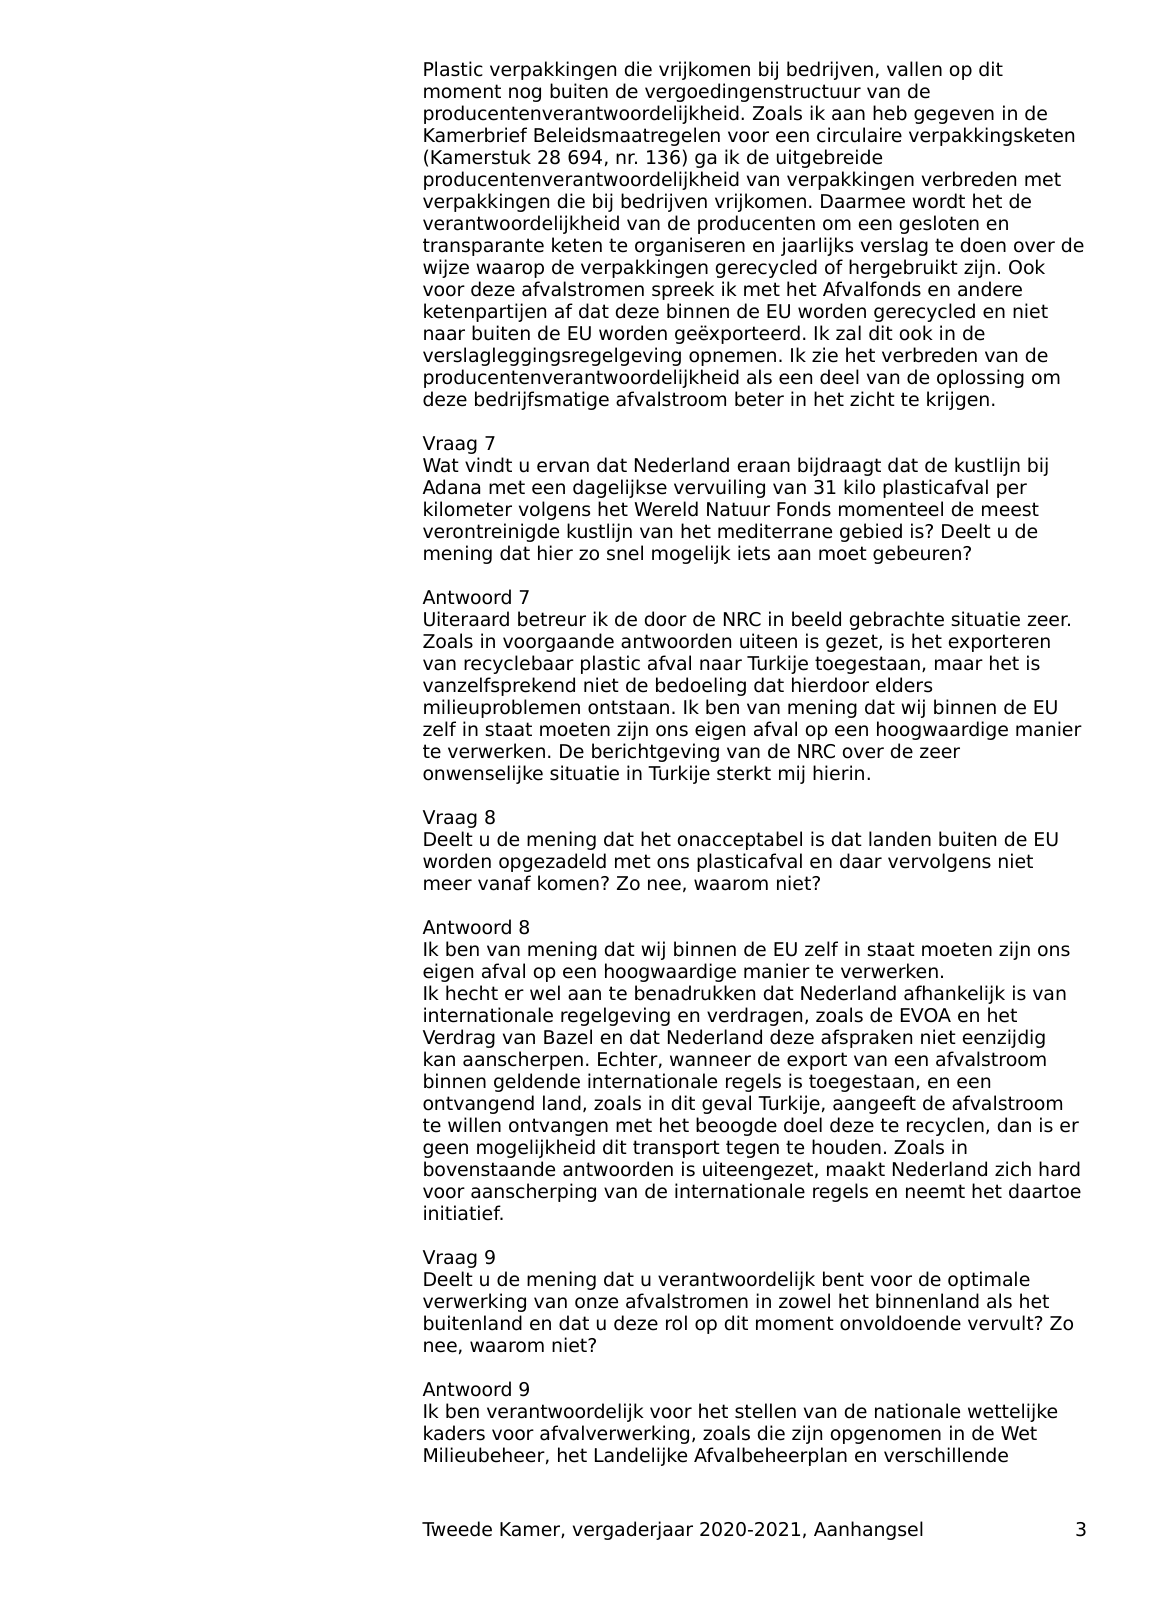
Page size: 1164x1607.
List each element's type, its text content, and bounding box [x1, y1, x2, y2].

text Ik ben van mening dat wij binnen de EU zelf in staat moeten zijn ons eigen afval op een hoogwaardige manier te verwerken. [422, 939, 1087, 983]
text Wat vindt u ervan dat Nederland eraan bijdraagt dat de kustlijn bij Adana­ met een dagelijkse vervuiling van 31 kilo plasticafval per kilometer volgens het Wereld Natuur Fonds momenteel de meest verontreinigde kustlijn van het mediterrane gebied is? Deelt u de mening dat hier zo snel mogelijk iets aan moet gebeuren? [422, 455, 1087, 565]
text Uiteraard betreur ik de door de NRC in beeld gebrachte situatie zeer. Zoals in voorgaande antwoorden uiteen is gezet, is het exporteren van recyclebaar plastic afval naar Turkije toegestaan, maar het is vanzelfsprekend niet de bedoeling dat hierdoor elders milieuproblemen ontstaan. Ik ben van mening dat wij binnen de EU zelf in staat moeten zijn ons eigen afval op een hoogwaardige manier te verwerken. De berichtgeving van de NRC over de zeer onwenselijke situatie in Turkije sterkt mij hierin. [422, 609, 1087, 785]
text Vraag 7 [422, 433, 1087, 455]
text Ik ben verantwoordelijk voor het stellen van de nationale wettelijke kaders voor afvalverwerking, zoals die zijn opgenomen in de Wet Milieubeheer, het Landelijke Afvalbeheerplan en verschillende [422, 1401, 1087, 1467]
text Deelt u de mening dat u verantwoordelijk bent voor de optimale verwerking van onze afvalstromen in zowel het binnenland als het buitenland en dat u deze rol op dit moment onvoldoende vervult? Zo nee, waarom niet? [422, 1269, 1087, 1357]
text Antwoord 8 [422, 917, 1087, 939]
text Ik hecht er wel aan te benadrukken dat Nederland afhankelijk is van internationale regelgeving en verdragen, zoals de EVOA en het Verdrag van Bazel en dat Nederland deze afspraken niet eenzijdig kan aanscherpen. Echter, wanneer de export van een afvalstroom binnen geldende internationale regels is toegestaan, en een ontvangend land, zoals in dit geval Turkije, aangeeft de afvalstroom te willen ontvangen met het beoogde doel deze te recyclen, dan is er geen mogelijkheid dit transport tegen te houden. Zoals in bovenstaande antwoorden is uiteengezet, maakt Nederland zich hard voor aanscherping van de internationale regels en neemt het daartoe initiatief. [422, 983, 1087, 1225]
text Vraag 8 [422, 807, 1087, 829]
text Plastic verpakkingen die vrijkomen bij bedrijven, vallen op dit moment nog buiten de vergoedingenstructuur van de producentenverantwoordelijkheid. Zoals ik aan heb gegeven in de Kamerbrief Beleidsmaatregelen voor een circulaire verpakkingsketen (Kamerstuk 28 694, nr. 136) ga ik de uitgebreide producentenverantwoordelijkheid van verpakkingen verbreden met verpakkingen die bij bedrijven vrijkomen. Daarmee wordt het de verantwoordelijkheid van de producenten om een gesloten en transparante keten te organiseren en jaarlijks verslag te doen over de wijze waarop de verpakkingen gerecycled of hergebruikt zijn. Ook voor deze afvalstromen spreek ik met het Afvalfonds en andere ketenpartijen af dat deze binnen de EU worden gerecycled en niet naar buiten de EU worden geëxporteerd. Ik zal dit ook in de verslagleggingsregelgeving opnemen. Ik zie het verbreden van de producentenverantwoordelijkheid als een deel van de oplossing om deze bedrijfsmatige afvalstroom beter in het zicht te krijgen. [422, 59, 1087, 411]
text Antwoord 7 [422, 587, 1087, 609]
text Antwoord 9 [422, 1379, 1087, 1401]
text Vraag 9 [422, 1247, 1087, 1269]
text Deelt u de mening dat het onacceptabel is dat landen buiten de EU worden opgezadeld met ons plasticafval en daar vervolgens niet meer vanaf komen? Zo nee, waarom niet? [422, 829, 1087, 895]
